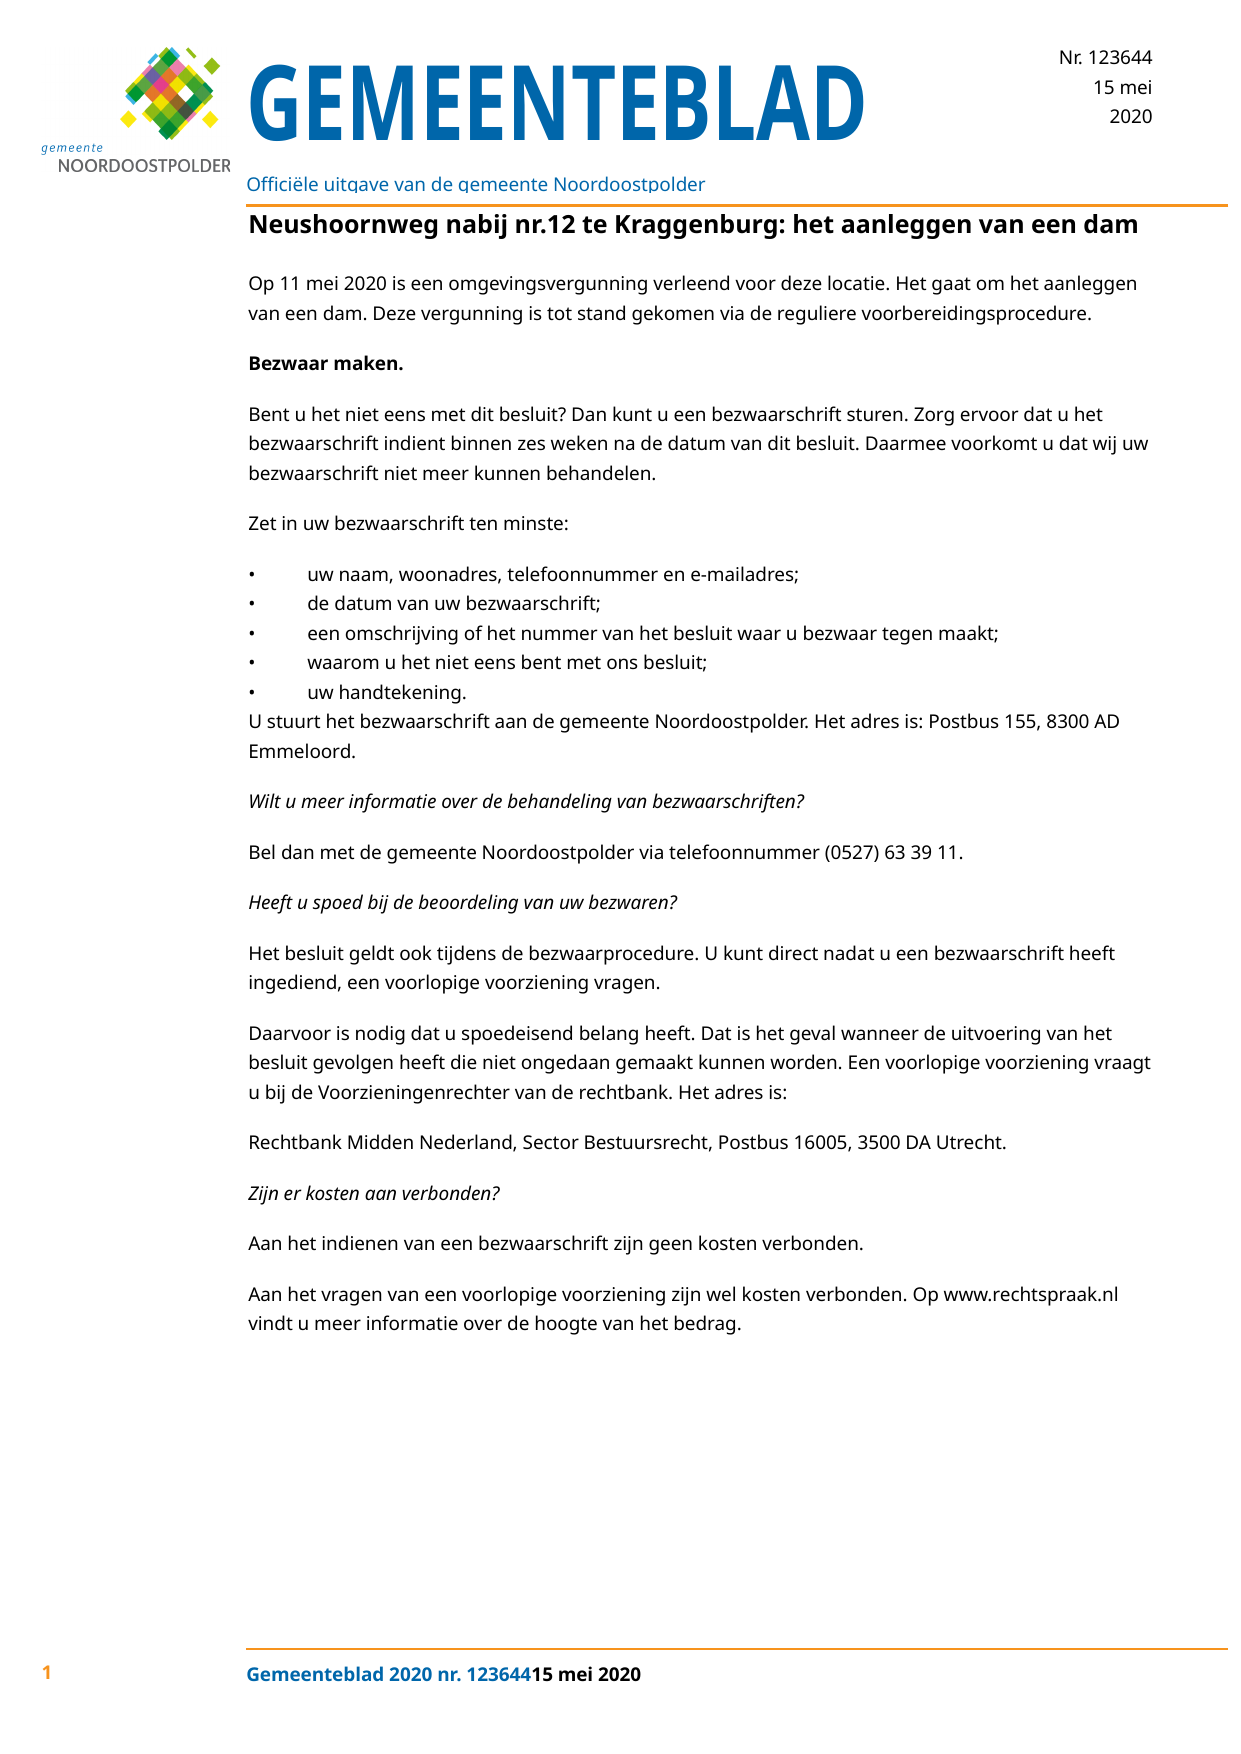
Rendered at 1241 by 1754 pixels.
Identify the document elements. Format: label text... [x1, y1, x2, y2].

picture [41, 47, 231, 172]
list uw naam, woonadres, telefoonnummer en e-mailadres; [248, 561, 1152, 586]
list de datum van uw bezwaarschrift; [248, 590, 1152, 616]
text Rechtbank Midden Nederland, Sector Bestuursrecht, Postbus 16005, 3500 DA Utrecht. [248, 1129, 1152, 1155]
text Bent u het niet eens met dit besluit? Dan kunt u een bezwaarschrift sturen. Zorg ervoor dat u het bezwaarschrift indient binnen zes weken na de datum van dit besluit. Daarmee voorkomt u dat wij uw bezwaarschrift niet meer kunnen behandelen. [248, 401, 1152, 486]
text Bel dan met de gemeente Noordoostpolder via telefoonnummer (0527) 63 39 11. [248, 839, 1152, 865]
text Aan het vragen van een voorlopige voorziening zijn wel kosten verbonden. Op www.rechtspraak.nl vindt u meer informatie over de hoogte van het bedrag. [248, 1281, 1152, 1336]
list uw handtekening. [248, 679, 1152, 705]
text Zet in uw bezwaarschrift ten minste: [248, 510, 1152, 536]
text Op 11 mei 2020 is een omgevingsvergunning verleend voor deze locatie. Het gaat om het aanleggen van een dam. Deze vergunning is tot stand gekomen via de reguliere voorbereidingsprocedure. [248, 270, 1152, 326]
text Bezwaar maken. [248, 350, 1152, 376]
list een omschrijving of het nummer van het besluit waar u bezwaar tegen maakt; [248, 620, 1152, 646]
text Daarvoor is nodig dat u spoedeisend belang heeft. Dat is het geval wanneer de uitvoering van het besluit gevolgen heeft die niet ongedaan gemaakt kunnen worden. Een voorlopige voorziening vraagt u bij de Voorzieningenrechter van de rechtbank. Het adres is: [248, 1020, 1152, 1105]
text U stuurt het bezwaarschrift aan de gemeente Noordoostpolder. Het adres is: Postbus 155, 8300 AD Emmeloord. [248, 709, 1152, 764]
text Het besluit geldt ook tijdens de bezwaarprocedure. U kunt direct nadat u een bezwaarschrift heeft ingediend, een voorlopige voorziening vragen. [248, 940, 1152, 995]
text Zijn er kosten aan verbonden? [248, 1180, 1152, 1206]
list waarom u het niet eens bent met ons besluit; [248, 649, 1152, 675]
text Aan het indienen van een bezwaarschrift zijn geen kosten verbonden. [248, 1230, 1152, 1256]
text Wilt u meer informatie over de behandeling van bezwaarschriften? [248, 789, 1152, 814]
text Neushoornweg nabij nr.12 te Kraggenburg: het aanleggen van een dam [248, 207, 1152, 241]
text Heeft u spoed bij de beoordeling van uw bezwaren? [248, 889, 1152, 915]
